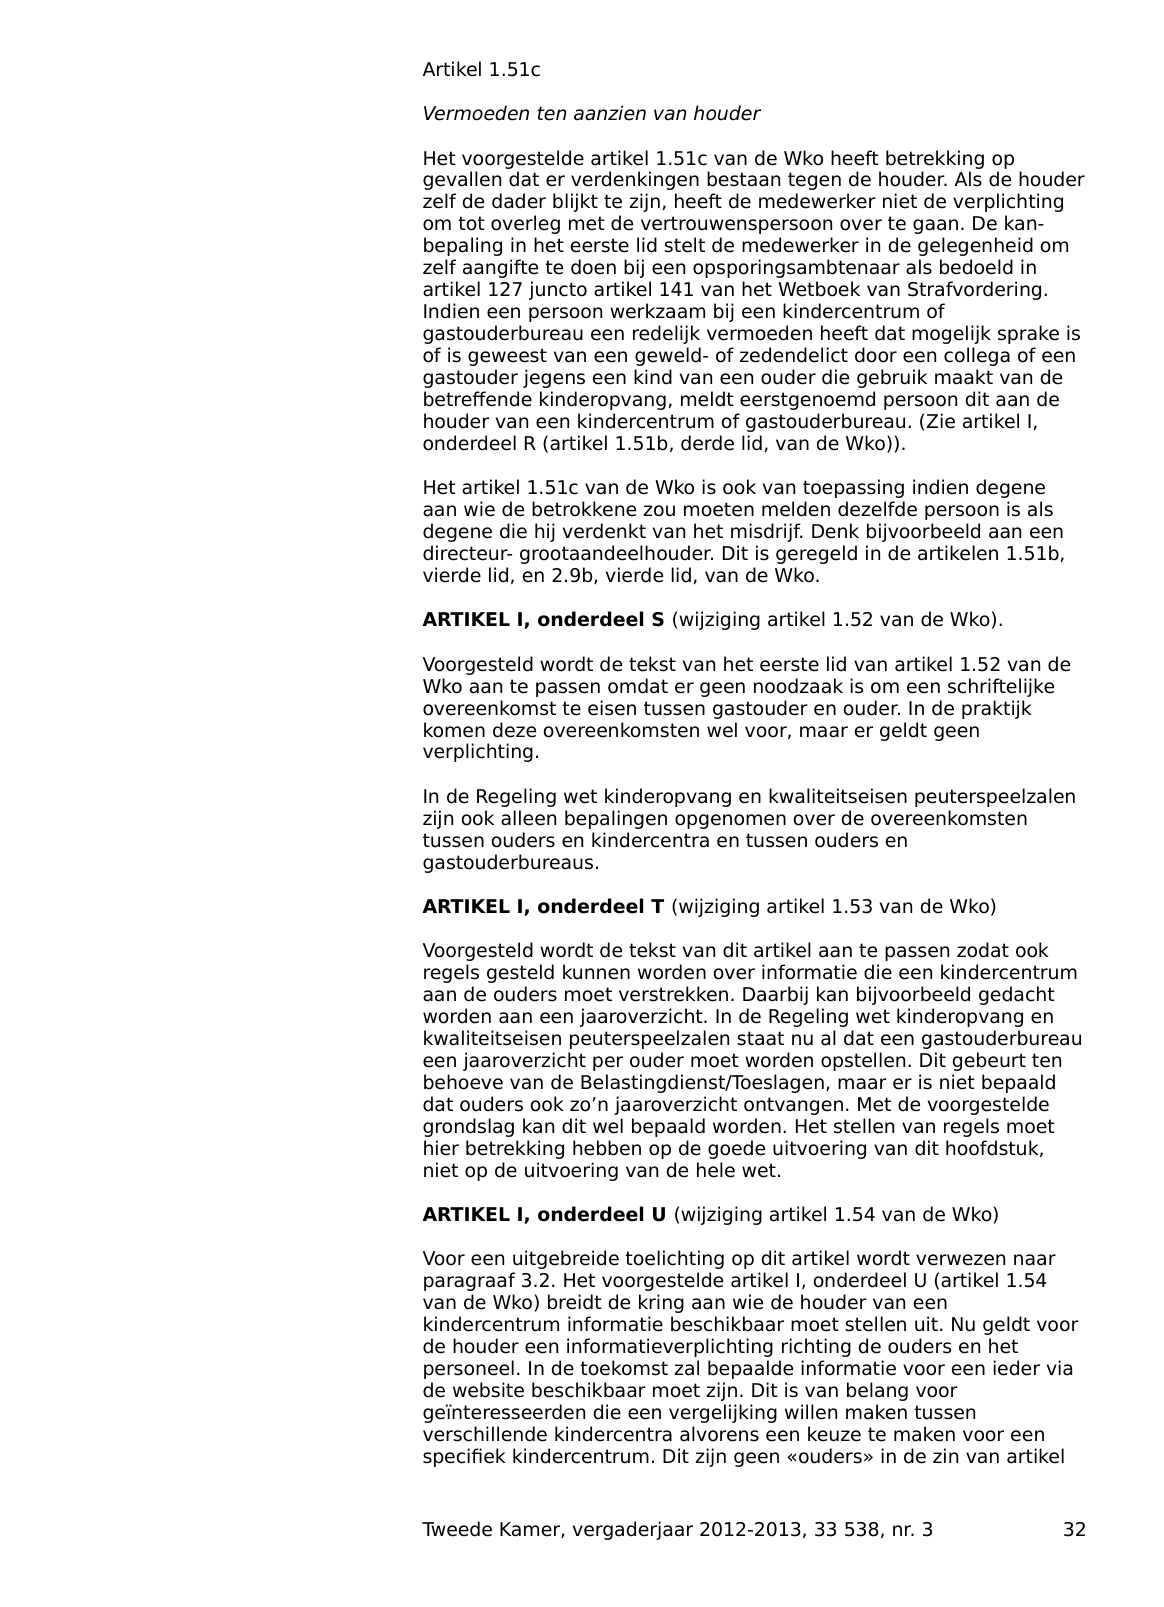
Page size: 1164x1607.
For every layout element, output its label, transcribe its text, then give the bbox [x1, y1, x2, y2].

text In de Regeling wet kinderopvang en kwaliteitseisen peuterspeelzalen zijn ook alleen bepalingen opgenomen over de overeenkomsten tussen ouders en kindercentra en tussen ouders en gastouderbureaus. [422, 786, 1087, 873]
subtitle ARTIKEL I, onderdeel U (wijziging artikel 1.54 van de Wko) [422, 1204, 1087, 1226]
text Voor een uitgebreide toelichting op dit artikel wordt verwezen naar paragraaf 3.2. Het voorgestelde artikel I, onderdeel U (artikel 1.54 van de Wko) breidt de kring aan wie de houder van een kindercentrum informatie beschikbaar moet stellen uit. Nu geldt voor de houder een informatieverplichting richting de ouders en het personeel. In de toekomst zal bepaalde informatie voor een ieder via de website beschikbaar moet zijn. Dit is van belang voor geïnteresseerden die een vergelijking willen maken tussen verschillende kindercentra alvorens een keuze te maken voor een specifiek kindercentrum. Dit zijn geen «ouders» in de zin van artikel [422, 1248, 1087, 1468]
text Voorgesteld wordt de tekst van dit artikel aan te passen zodat ook regels gesteld kunnen worden over informatie die een kindercentrum aan de ouders moet verstrekken. Daarbij kan bijvoorbeeld gedacht worden aan een jaaroverzicht. In de Regeling wet kinderopvang en kwaliteitseisen peuterspeelzalen staat nu al dat een gastouderbureau een jaaroverzicht per ouder moet worden opstellen. Dit gebeurt ten behoeve van de Belastingdienst/Toeslagen, maar er is niet bepaald dat ouders ook zo’n jaaroverzicht ontvangen. Met de voorgestelde grondslag kan dit wel bepaald worden. Het stellen van regels moet hier betrekking hebben op de goede uitvoering van dit hoofdstuk, niet op de uitvoering van de hele wet. [422, 940, 1087, 1182]
text Het artikel 1.51c van de Wko is ook van toepassing indien degene aan wie de betrokkene zou moeten melden dezelfde persoon is als degene die hij verdenkt van het misdrijf. Denk bijvoorbeeld aan een directeur- grootaandeelhouder. Dit is geregeld in de artikelen 1.51b, vierde lid, en 2.9b, vierde lid, van de Wko. [422, 477, 1087, 587]
subtitle ARTIKEL I, onderdeel S (wijziging artikel 1.52 van de Wko). [422, 609, 1087, 631]
subtitle ARTIKEL I, onderdeel T (wijziging artikel 1.53 van de Wko) [422, 896, 1087, 918]
subtitle Vermoeden ten aanzien van houder [422, 103, 1087, 125]
subtitle Artikel 1.51c [422, 59, 1087, 81]
text Het voorgestelde artikel 1.51c van de Wko heeft betrekking op gevallen dat er verdenkingen bestaan tegen de houder. Als de houder zelf de dader blijkt te zijn, heeft de medewerker niet de verplichting om tot overleg met de vertrouwenspersoon over te gaan. De kan-bepaling in het eerste lid stelt de medewerker in de gelegenheid om zelf aangifte te doen bij een opsporingsambtenaar als bedoeld in artikel 127 juncto artikel 141 van het Wetboek van Strafvordering. Indien een persoon werkzaam bij een kindercentrum of gastouderbureau een redelijk vermoeden heeft dat mogelijk sprake is of is geweest van een geweld- of zedendelict door een collega of een gastouder jegens een kind van een ouder die gebruik maakt van de betreffende kinderopvang, meldt eerstgenoemd persoon dit aan de houder van een kindercentrum of gastouderbureau. (Zie artikel I, onderdeel R (artikel 1.51b, derde lid, van de Wko)). [422, 147, 1087, 455]
text Voorgesteld wordt de tekst van het eerste lid van artikel 1.52 van de Wko aan te passen omdat er geen noodzaak is om een schriftelijke overeenkomst te eisen tussen gastouder en ouder. In de praktijk komen deze overeenkomsten wel voor, maar er geldt geen verplichting. [422, 653, 1087, 763]
